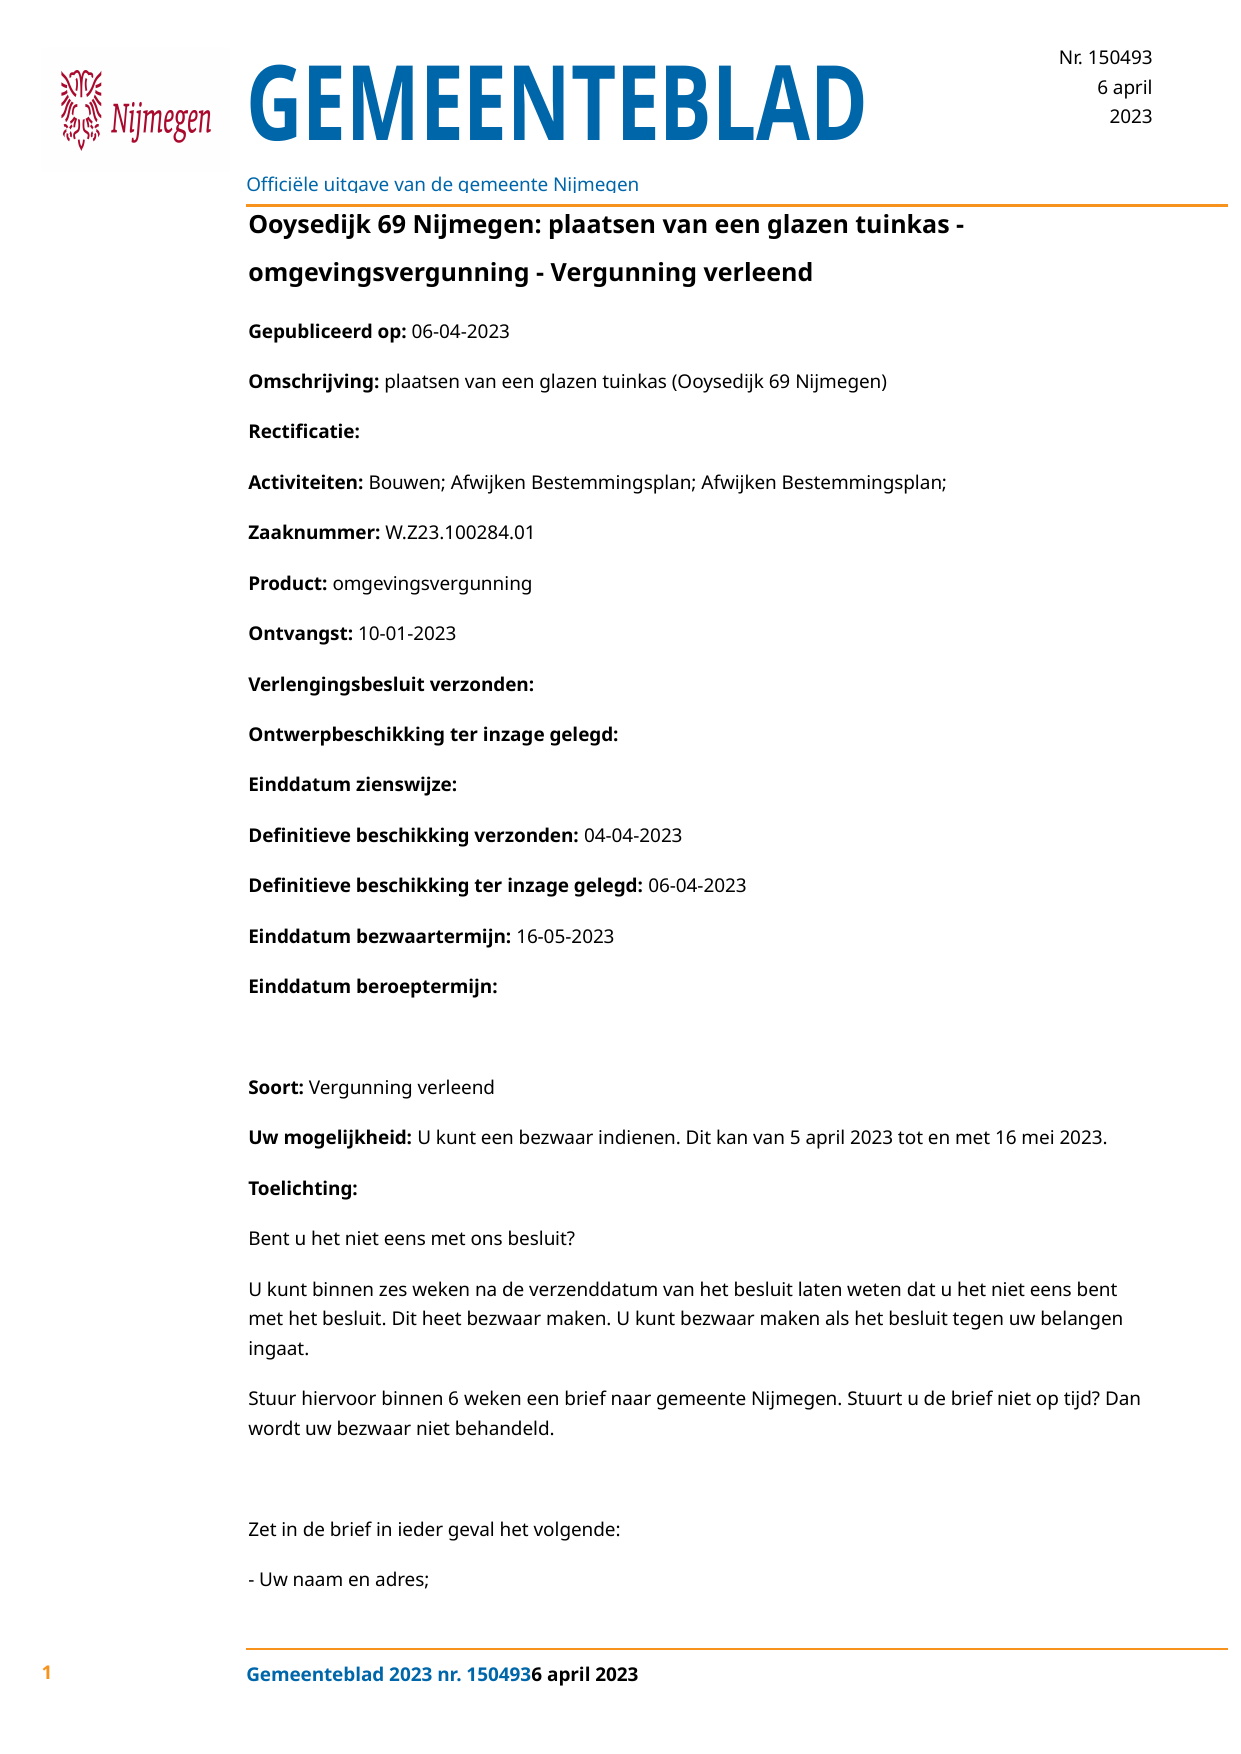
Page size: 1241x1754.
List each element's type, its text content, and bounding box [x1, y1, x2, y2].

picture [41, 47, 231, 172]
text Definitieve beschikking verzonden: 04-04-2023 [248, 822, 1152, 848]
text Definitieve beschikking ter inzage gelegd: 06-04-2023 [248, 872, 1152, 898]
text Soort: Vergunning verleend [248, 1074, 1152, 1100]
text Einddatum zienswijze: [248, 772, 1152, 797]
text Stuur hiervoor binnen 6 weken een brief naar gemeente Nijmegen. Stuurt u de brief niet op tijd? Dan wordt uw bezwaar niet behandeld. [248, 1385, 1152, 1441]
text Einddatum bezwaartermijn: 16-05-2023 [248, 923, 1152, 949]
text Activiteiten: Bouwen; Afwijken Bestemmingsplan; Afwijken Bestemmingsplan; [248, 469, 1152, 495]
text U kunt binnen zes weken na de verzenddatum van het besluit laten weten dat u het niet eens bent met het besluit. Dit heet bezwaar maken. U kunt bezwaar maken als het besluit tegen uw belangen ingaat. [248, 1276, 1152, 1361]
text Toelichting: [248, 1175, 1152, 1201]
text - Uw naam en adres; [248, 1566, 1152, 1592]
text Gepubliceerd op: 06-04-2023 [248, 318, 1152, 344]
text Ooysedijk 69 Nijmegen: plaatsen van een glazen tuinkas - omgevingsvergunning - Vergunning verleend [248, 207, 1152, 288]
text Zet in de brief in ieder geval het volgende: [248, 1516, 1152, 1542]
text Verlengingsbesluit verzonden: [248, 671, 1152, 697]
text Omschrijving: plaatsen van een glazen tuinkas (Ooysedijk 69 Nijmegen) [248, 368, 1152, 394]
text Einddatum beroeptermijn: [248, 973, 1152, 999]
text Uw mogelijkheid: U kunt een bezwaar indienen. Dit kan van 5 april 2023 tot en met 16 mei 2023. [248, 1124, 1152, 1150]
text Product: omgevingsvergunning [248, 570, 1152, 596]
text Ontvangst: 10-01-2023 [248, 620, 1152, 646]
text Bent u het niet eens met ons besluit? [248, 1225, 1152, 1251]
text Rectificatie: [248, 419, 1152, 444]
text Ontwerpbeschikking ter inzage gelegd: [248, 721, 1152, 747]
text Zaaknummer: W.Z23.100284.01 [248, 519, 1152, 545]
